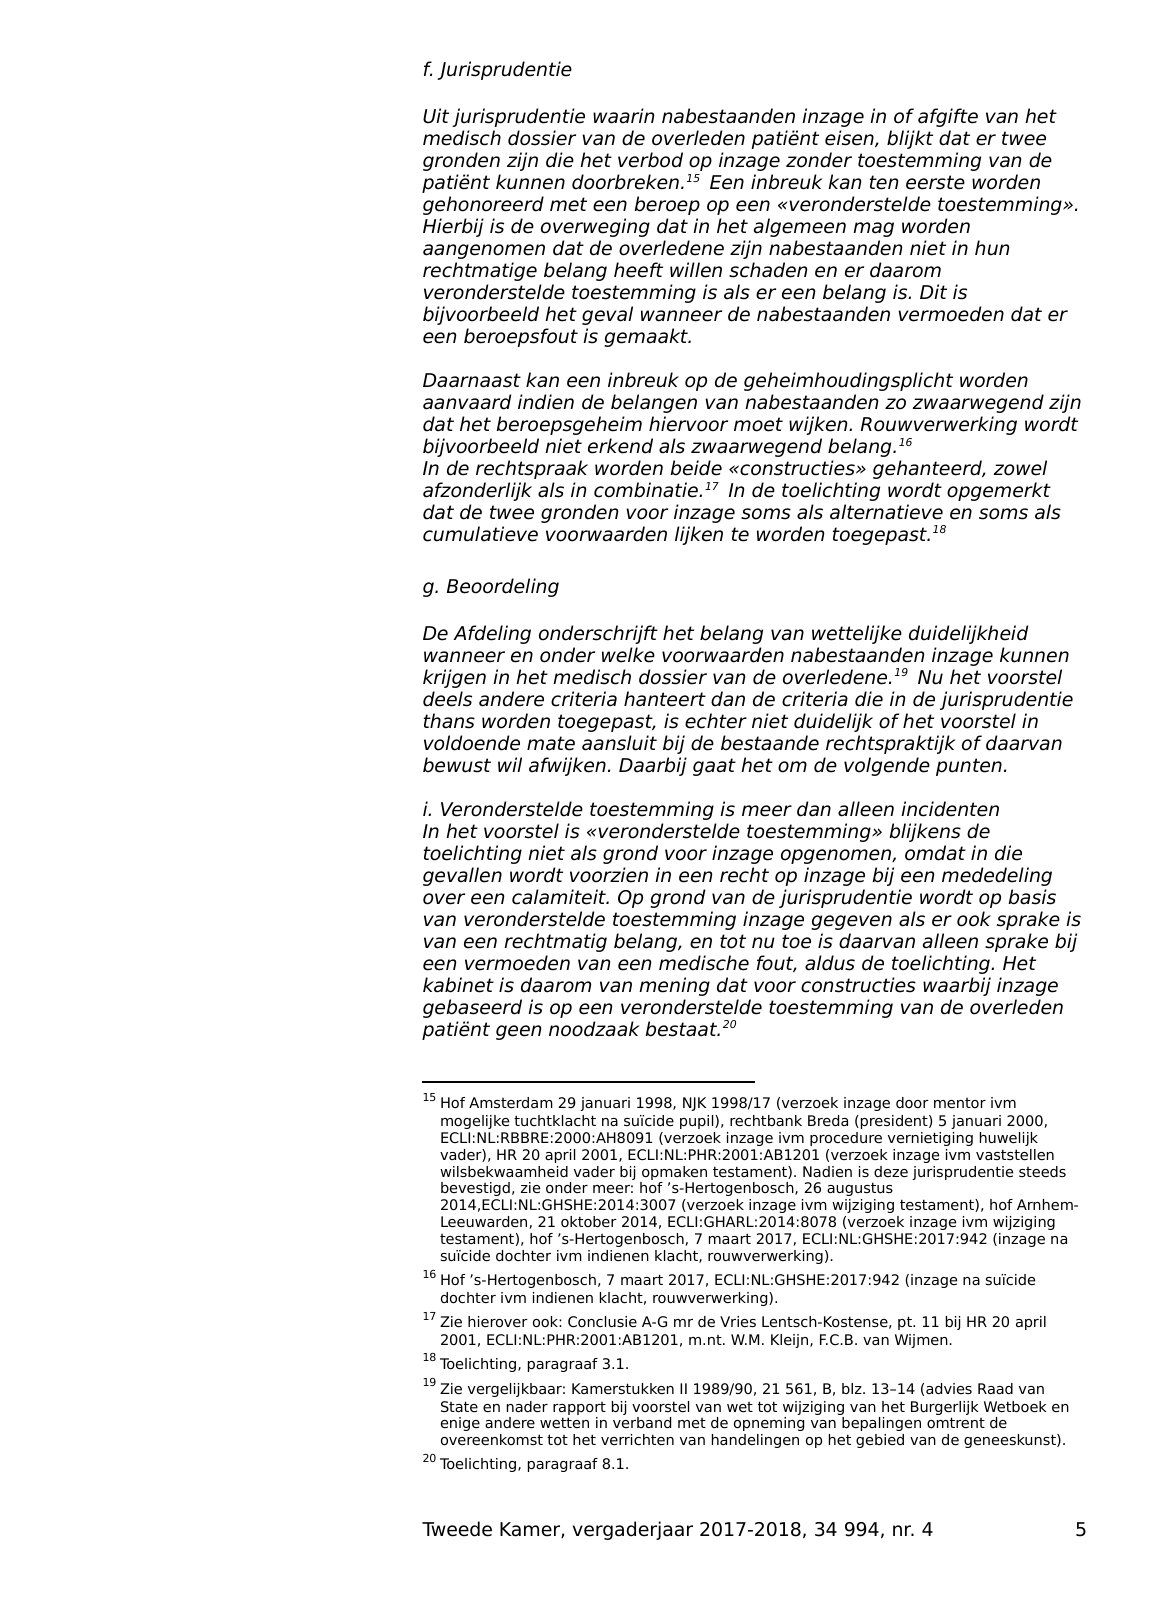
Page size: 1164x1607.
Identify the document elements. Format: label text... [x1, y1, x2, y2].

text i. Veronderstelde toestemming is meer dan alleen incidenten [422, 799, 1087, 821]
text De Afdeling onderschrijft het belang van wettelijke duidelijkheid wanneer en onder welke voorwaarden nabestaanden inzage kunnen krijgen in het medisch dossier van de overledene. Nu het voorstel deels andere criteria hanteert dan de criteria die in de jurisprudentie thans worden toegepast, is echter niet duidelijk of het voorstel in voldoende mate aansluit bij de bestaande rechtspraktijk of daarvan bewust wil afwijken. Daarbij gaat het om de volgende punten. [422, 623, 1087, 777]
text Hof ’s-Hertogenbosch, 7 maart 2017, ECLI:NL:GHSHE:2017:942 (inzage na suïcide dochter ivm indienen klacht, rouwverwerking). [422, 1268, 1087, 1307]
text In de rechtspraak worden beide «constructies» gehanteerd, zowel afzonderlijk als in combinatie. In de toelichting wordt opgemerkt dat de twee gronden voor inzage soms als alternatieve en soms als cumulatieve voorwaarden lijken te worden toegepast. [422, 458, 1087, 546]
text Uit jurisprudentie waarin nabestaanden inzage in of afgifte van het medisch dossier van de overleden patiënt eisen, blijkt dat er twee gronden zijn die het verbod op inzage zonder toestemming van de patiënt kunnen doorbreken. Een inbreuk kan ten eerste worden gehonoreerd met een beroep op een «veronderstelde toestemming». Hierbij is de overweging dat in het algemeen mag worden aangenomen dat de overledene zijn nabestaanden niet in hun rechtmatige belang heeft willen schaden en er daarom veronderstelde toestemming is als er een belang is. Dit is bijvoorbeeld het geval wanneer de nabestaanden vermoeden dat er een beroepsfout is gemaakt. [422, 106, 1087, 348]
text Daarnaast kan een inbreuk op de geheimhoudingsplicht worden aanvaard indien de belangen van nabestaanden zo zwaarwegend zijn dat het beroepsgeheim hiervoor moet wijken. Rouwverwerking wordt bijvoorbeeld niet erkend als zwaarwegend belang. [422, 370, 1087, 458]
text Toelichting, paragraaf 3.1. [422, 1352, 1087, 1374]
subtitle g. Beoordeling [422, 576, 1087, 598]
text Zie hierover ook: Conclusie A-G mr de Vries Lentsch-Kostense, pt. 11 bij HR 20 april 2001, ECLI:NL:PHR:2001:AB1201, m.nt. W.M. Kleijn, F.C.B. van Wijmen. [422, 1310, 1087, 1349]
text Hof Amsterdam 29 januari 1998, NJK 1998/17 (verzoek inzage door mentor ivm mogelijke tuchtklacht na suïcide pupil), rechtbank Breda (president) 5 januari 2000, ECLI:NL:RBBRE:2000:AH8091 (verzoek inzage ivm procedure vernietiging huwelijk vader), HR 20 april 2001, ECLI:NL:PHR:2001:AB1201 (verzoek inzage ivm vaststellen wilsbekwaamheid vader bij opmaken testament). Nadien is deze jurisprudentie steeds bevestigd, zie onder meer: hof ’s-Hertogenbosch, 26 augustus 2014,ECLI:NL:GHSHE:2014:3007 (verzoek inzage ivm wijziging testament), hof Arnhem-Leeuwarden, 21 oktober 2014, ECLI:GHARL:2014:8078 (verzoek inzage ivm wijziging testament), hof ’s-Hertogenbosch, 7 maart 2017, ECLI:NL:GHSHE:2017:942 (inzage na suïcide dochter ivm indienen klacht, rouwverwerking). [422, 1091, 1087, 1265]
text Toelichting, paragraaf 8.1. [422, 1452, 1087, 1474]
text In het voorstel is «veronderstelde toestemming» blijkens de toelichting niet als grond voor inzage opgenomen, omdat in die gevallen wordt voorzien in een recht op inzage bij een mededeling over een calamiteit. Op grond van de jurisprudentie wordt op basis van veronderstelde toestemming inzage gegeven als er ook sprake is van een rechtmatig belang, en tot nu toe is daarvan alleen sprake bij een vermoeden van een medische fout, aldus de toelichting. Het kabinet is daarom van mening dat voor constructies waarbij inzage gebaseerd is op een veronderstelde toestemming van de overleden patiënt geen noodzaak bestaat. [422, 821, 1087, 1041]
text Zie vergelijkbaar: Kamerstukken II 1989/90, 21 561, B, blz. 13–14 (advies Raad van State en nader rapport bij voorstel van wet tot wijziging van het Burgerlijk Wetboek en enige andere wetten in verband met de opneming van bepalingen omtrent de overeenkomst tot het verrichten van handelingen op het gebied van de geneeskunst). [422, 1377, 1087, 1449]
subtitle f. Jurisprudentie [422, 59, 1087, 81]
